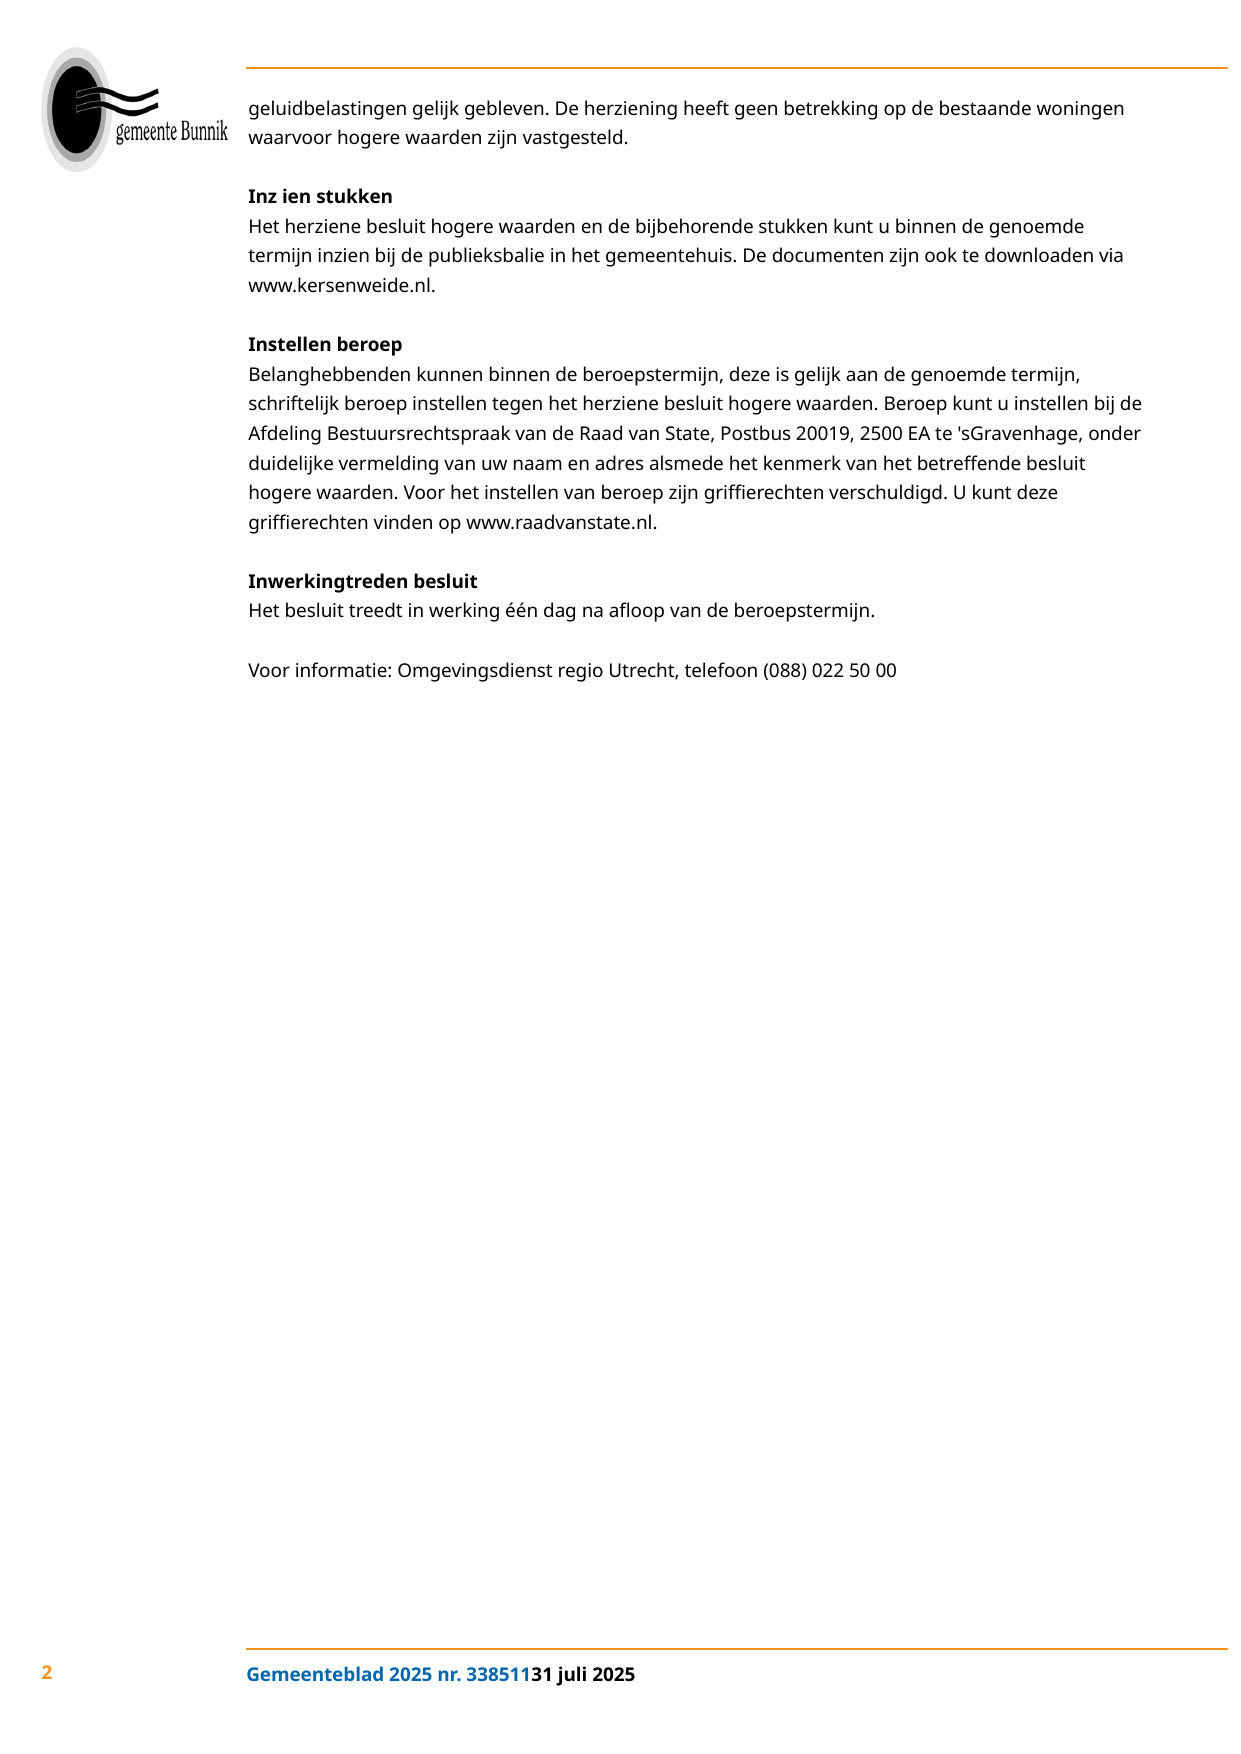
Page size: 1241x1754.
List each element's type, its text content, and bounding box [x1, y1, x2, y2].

text Voor informatie: Omgevingsdienst regio Utrecht, telefoon (088) 022 50 00 [248, 657, 1152, 683]
picture [41, 47, 231, 172]
text Instellen beroep [248, 331, 1152, 357]
text Belanghebbenden kunnen binnen de beroepstermijn, deze is gelijk aan de genoemde termijn, schriftelijk beroep instellen tegen het herziene besluit hogere waarden. Beroep kunt u instellen bij de Afdeling Bestuursrechtspraak van de Raad van State, Postbus 20019, 2500 EA te 'sGravenhage, onder duidelijke vermelding van uw naam en adres alsmede het kenmerk van het betreffende besluit hogere waarden. Voor het instellen van beroep zijn griffierechten verschuldigd. U kunt deze griffierechten vinden op www.raadvanstate.nl. [248, 361, 1152, 535]
text Inz ien stukken [248, 183, 1152, 209]
text geluidbelastingen gelijk gebleven. De herziening heeft geen betrekking op de bestaande woningen waarvoor hogere waarden zijn vastgesteld. [248, 95, 1152, 150]
text Het herziene besluit hogere waarden en de bijbehorende stukken kunt u binnen de genoemde termijn inzien bij de publieksbalie in het gemeentehuis. De documenten zijn ook te downloaden via www.kersenweide.nl. [248, 213, 1152, 298]
text Inwerkingtreden besluit [248, 568, 1152, 594]
text Het besluit treedt in werking één dag na afloop van de beroepstermijn. [248, 598, 1152, 623]
